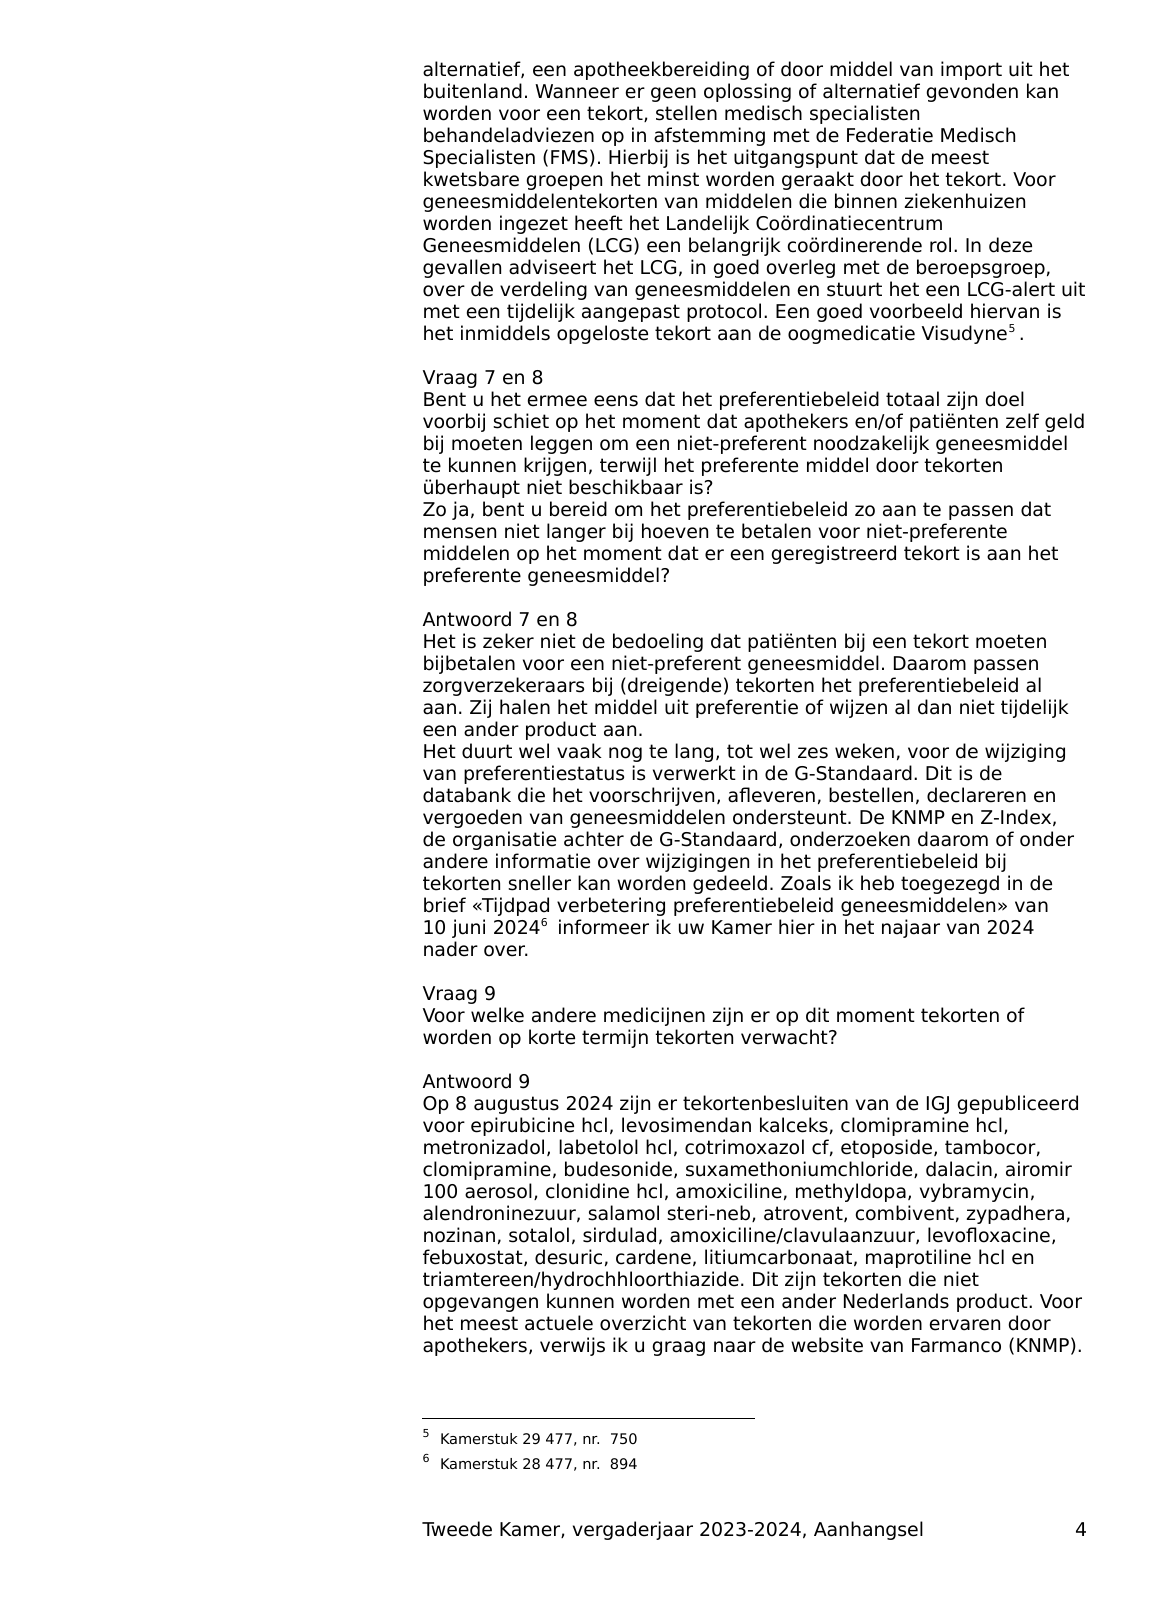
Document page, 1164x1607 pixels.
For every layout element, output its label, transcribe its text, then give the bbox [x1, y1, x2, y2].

text Kamerstuk 29 477, nr. 750 [422, 1427, 1087, 1449]
text Antwoord 7 en 8 [422, 609, 1087, 631]
text Antwoord 9 [422, 1071, 1087, 1093]
text alternatief, een apotheekbereiding of door middel van import uit het buitenland. Wanneer er geen oplossing of alternatief gevonden kan worden voor een tekort, stellen medisch specialisten behandeladviezen op in afstemming met de Federatie Medisch Specialisten (FMS). Hierbij is het uitgangspunt dat de meest kwetsbare groepen het minst worden geraakt door het tekort. Voor geneesmiddelentekorten van middelen die binnen ziekenhuizen worden ingezet heeft het Landelijk Coördinatiecentrum Geneesmiddelen (LCG) een belangrijk coördinerende rol. In deze gevallen adviseert het LCG, in goed overleg met de beroepsgroep, over de verdeling van geneesmiddelen en stuurt het een LCG-alert uit met een tijdelijk aangepast protocol. Een goed voorbeeld hiervan is het inmiddels opgeloste tekort aan de oogmedicatie Visudyne. [422, 59, 1087, 345]
text Zo ja, bent u bereid om het preferentiebeleid zo aan te passen dat mensen niet langer bij hoeven te betalen voor niet-preferente middelen op het moment dat er een geregistreerd tekort is aan het preferente geneesmiddel? [422, 499, 1087, 587]
text Op 8 augustus 2024 zijn er tekortenbesluiten van de IGJ gepubliceerd voor epirubicine hcl, levosimendan kalceks, clomipramine hcl, metronizadol, labetolol hcl, cotrimoxazol cf, etoposide, tambocor, clomipramine, budesonide, suxamethoniumchloride, dalacin, airomir 100 aerosol, clonidine hcl, amoxiciline, methyldopa, vybramycin, alendroninezuur, salamol steri-neb, atrovent, combivent, zypadhera, nozinan, sotalol, sirdulad, amoxiciline/clavulaanzuur, levofloxacine, febuxostat, desuric, cardene, litiumcarbonaat, maprotiline hcl en triamtereen/hydrochhloorthiazide. Dit zijn tekorten die niet opgevangen kunnen worden met een ander Nederlands product. Voor het meest actuele overzicht van tekorten die worden ervaren door apothekers, verwijs ik u graag naar de website van Farmanco (KNMP). [422, 1093, 1087, 1357]
text Voor welke andere medicijnen zijn er op dit moment tekorten of worden op korte termijn tekorten verwacht? [422, 1005, 1087, 1049]
text Kamerstuk 28 477, nr. 894 [422, 1452, 1087, 1474]
text Het is zeker niet de bedoeling dat patiënten bij een tekort moeten bijbetalen voor een niet-preferent geneesmiddel. Daarom passen zorgverzekeraars bij (dreigende) tekorten het preferentiebeleid al aan. Zij halen het middel uit preferentie of wijzen al dan niet tijdelijk een ander product aan. [422, 631, 1087, 741]
text Vraag 9 [422, 983, 1087, 1005]
text Vraag 7 en 8 [422, 367, 1087, 389]
text Het duurt wel vaak nog te lang, tot wel zes weken, voor de wijziging van preferentiestatus is verwerkt in de G-Standaard. Dit is de databank die het voorschrijven, afleveren, bestellen, declareren en vergoeden van geneesmiddelen ondersteunt. De KNMP en Z-Index, de organisatie achter de G-Standaard, onderzoeken daarom of onder andere informatie over wijzigingen in het preferentiebeleid bij tekorten sneller kan worden gedeeld. Zoals ik heb toegezegd in de brief «Tijdpad verbetering preferentiebeleid geneesmiddelen» van 10 juni 2024 informeer ik uw Kamer hier in het najaar van 2024 nader over. [422, 741, 1087, 961]
text Bent u het ermee eens dat het preferentiebeleid totaal zijn doel voorbij schiet op het moment dat apothekers en/of patiënten zelf geld bij moeten leggen om een niet-preferent noodzakelijk geneesmiddel te kunnen krijgen, terwijl het preferente middel door tekorten überhaupt niet beschikbaar is? [422, 389, 1087, 499]
